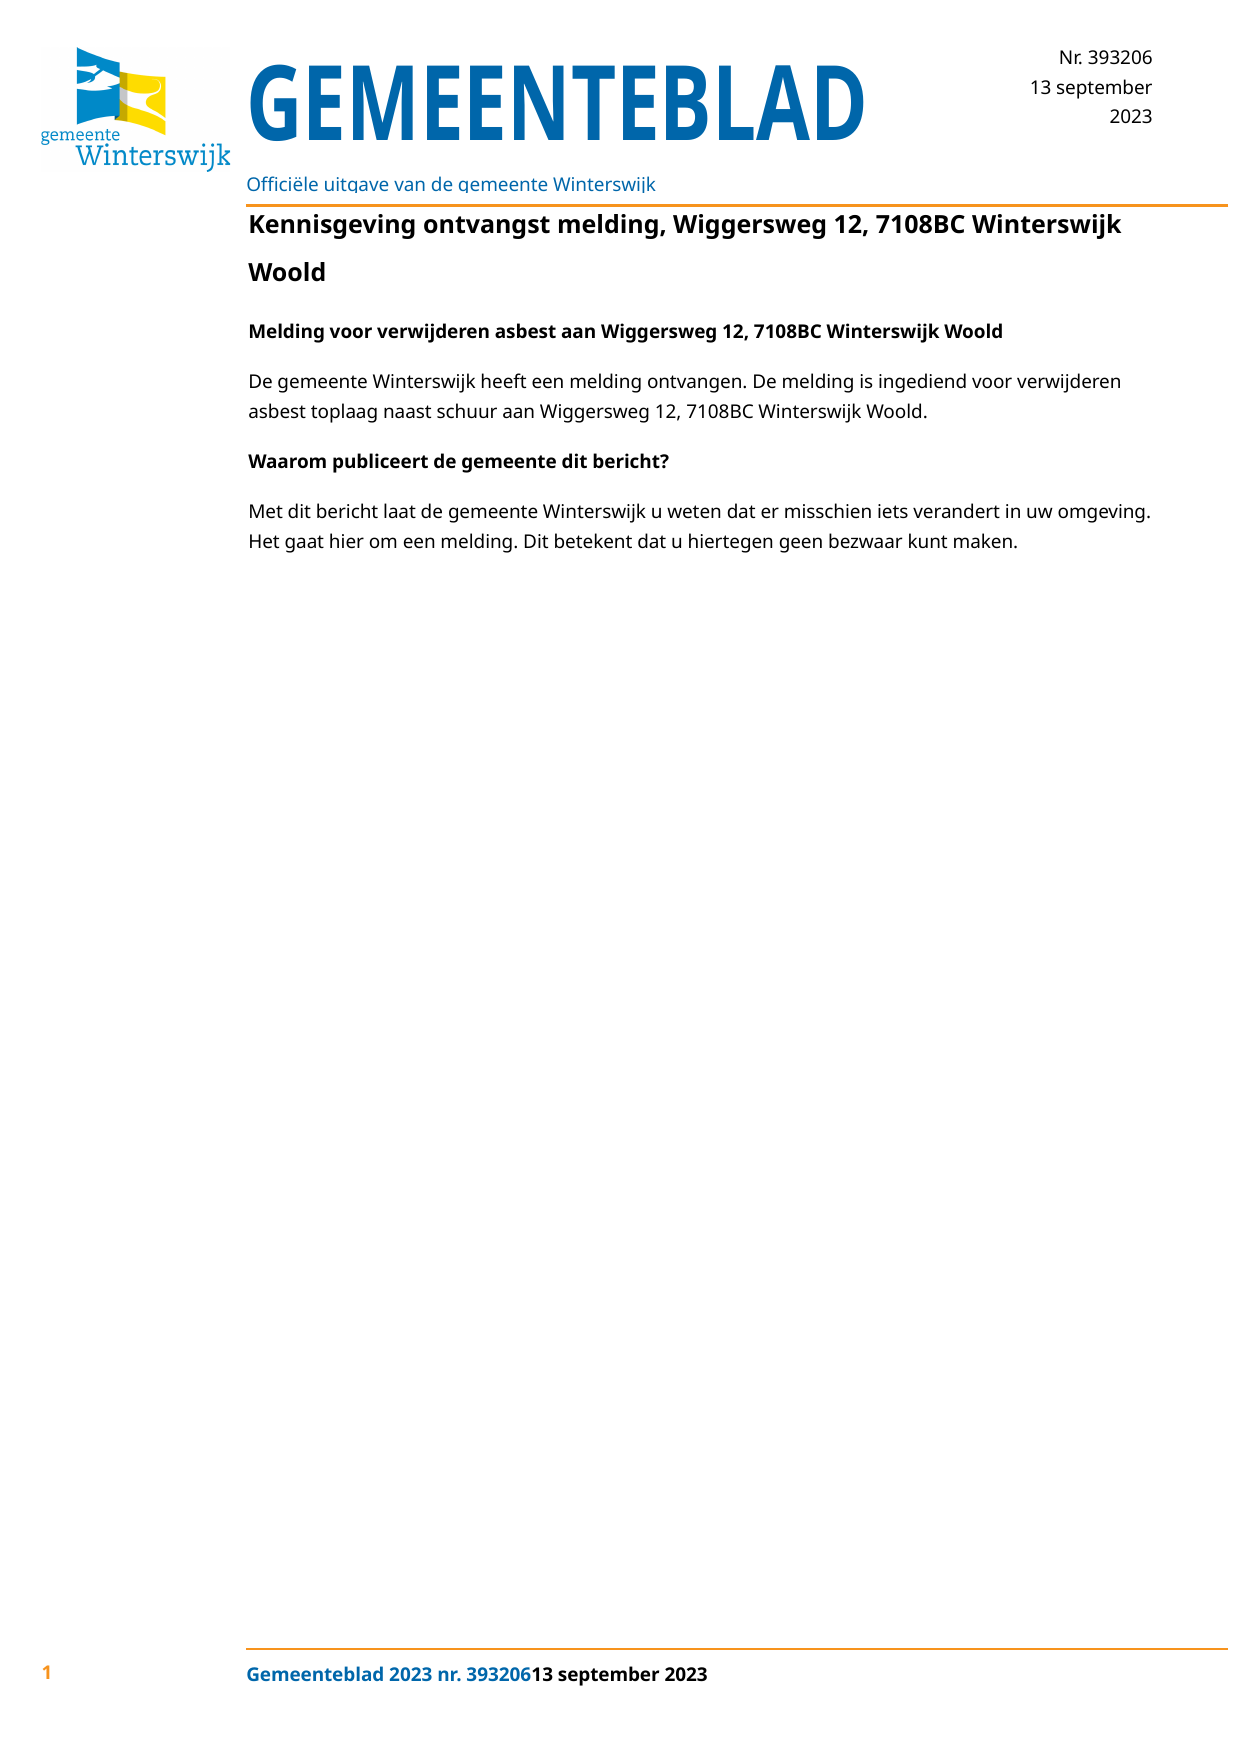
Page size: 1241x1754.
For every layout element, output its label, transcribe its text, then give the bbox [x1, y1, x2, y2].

text Met dit bericht laat de gemeente Winterswijk u weten dat er misschien iets verandert in uw omgeving. Het gaat hier om een melding. Dit betekent dat u hiertegen geen bezwaar kunt maken. [248, 499, 1152, 554]
text De gemeente Winterswijk heeft een melding ontvangen. De melding is ingediend voor verwijderen asbest toplaag naast schuur aan Wiggersweg 12, 7108BC Winterswijk Woold. [248, 368, 1152, 424]
picture [41, 47, 231, 172]
picture [225, 153, 231, 162]
text Kennisgeving ontvangst melding, Wiggersweg 12, 7108BC Winterswijk Woold [248, 207, 1152, 288]
text Waarom publiceert de gemeente dit bericht? [248, 448, 1152, 474]
text Melding voor verwijderen asbest aan Wiggersweg 12, 7108BC Winterswijk Woold [248, 318, 1152, 344]
